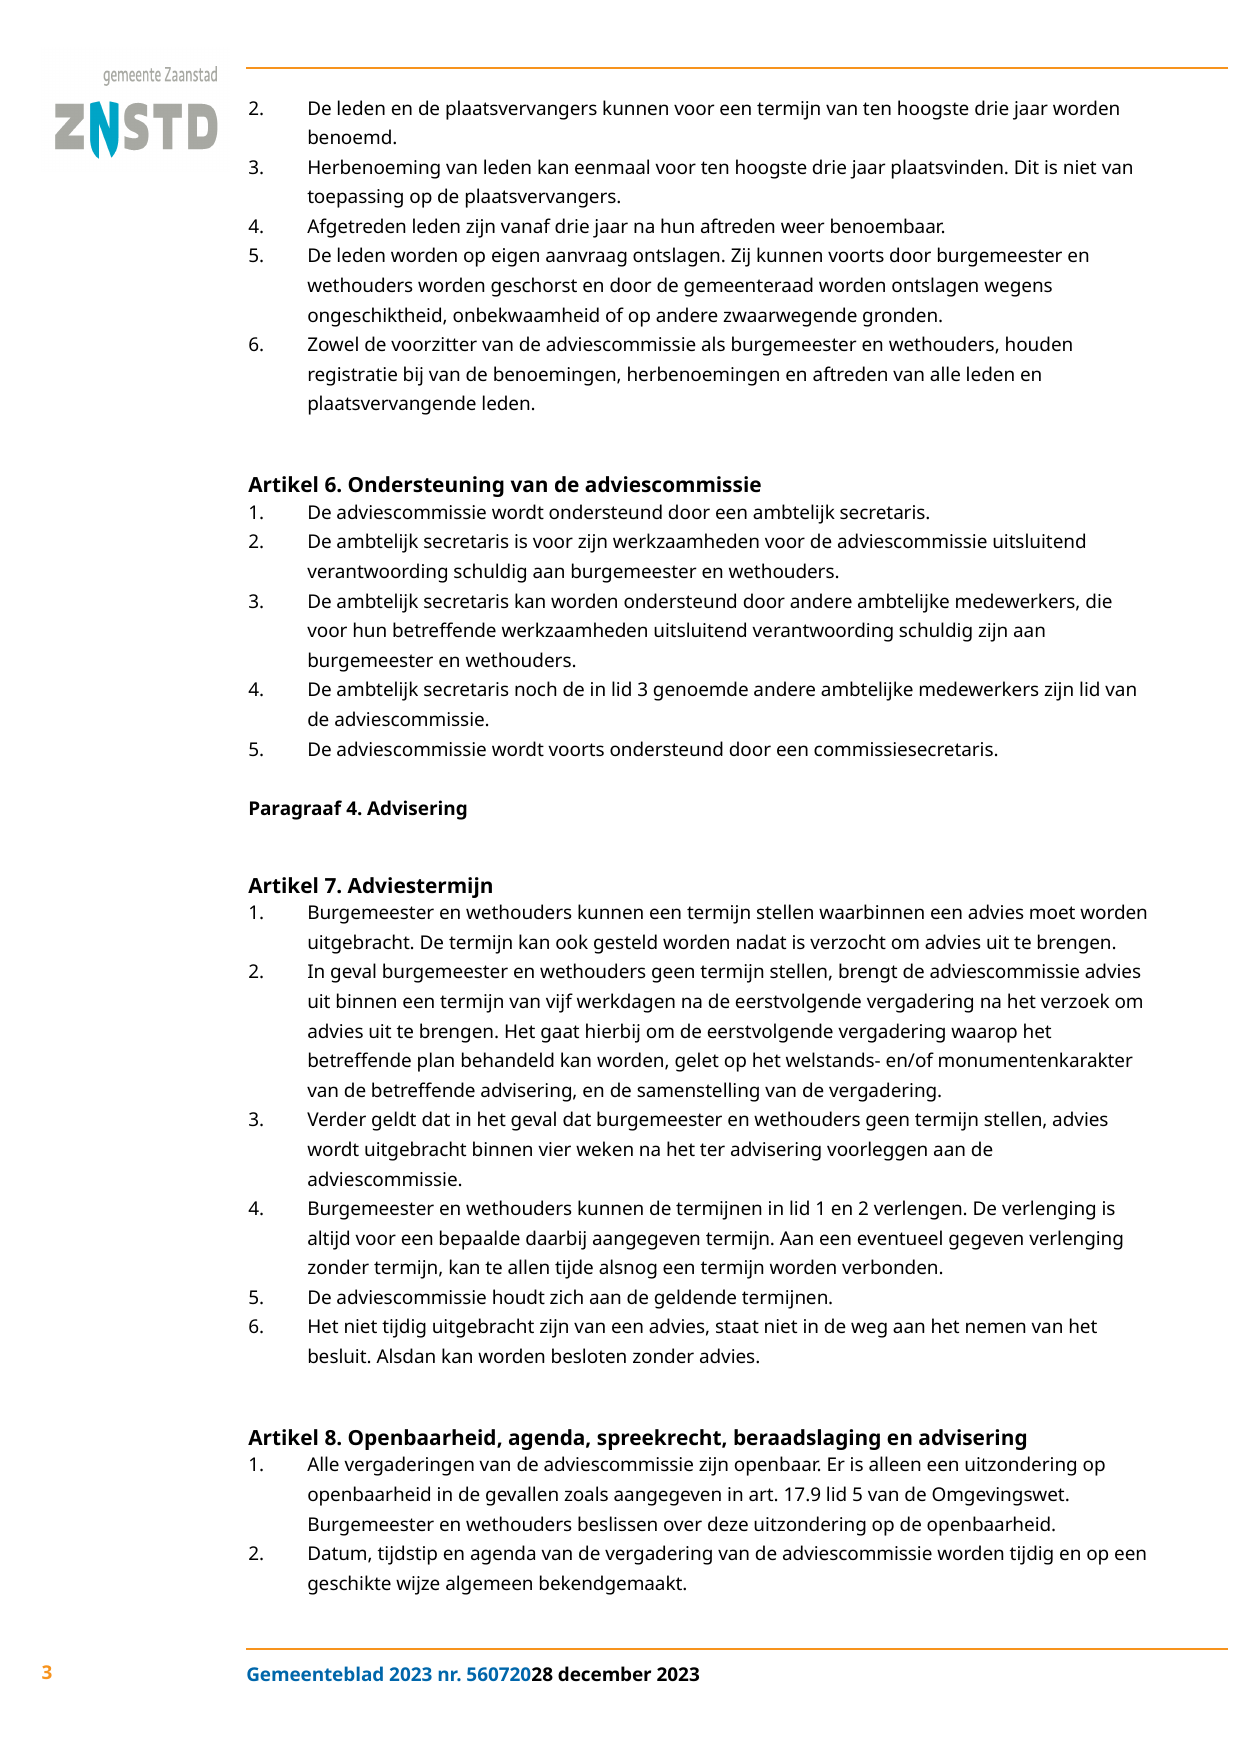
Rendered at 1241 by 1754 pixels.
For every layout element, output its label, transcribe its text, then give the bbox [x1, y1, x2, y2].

list Afgetreden leden zijn vanaf drie jaar na hun aftreden weer benoembaar. [248, 213, 1152, 239]
list Alle vergaderingen van de adviescommissie zijn openbaar. Er is alleen een uitzondering op openbaarheid in de gevallen zoals aangegeven in art. 17.9 lid 5 van de Omgevingswet. Burgemeester en wethouders beslissen over deze uitzondering op de openbaarheid. [248, 1452, 1152, 1537]
list Het niet tijdig uitgebracht zijn van een advies, staat niet in de weg aan het nemen van het besluit. Alsdan kan worden besloten zonder advies. [248, 1314, 1152, 1369]
text Paragraaf 4. Advisering [248, 795, 1152, 821]
text Artikel 8. Openbaarheid, agenda, spreekrecht, beraadslaging en advisering [248, 1423, 1152, 1452]
text Artikel 6. Ondersteuning van de adviescommissie [248, 471, 1152, 499]
list Datum, tijdstip en agenda van de vergadering van de adviescommissie worden tijdig en op een geschikte wijze algemeen bekendgemaakt. [248, 1540, 1152, 1596]
list Burgemeester en wethouders kunnen de termijnen in lid 1 en 2 verlengen. De verlenging is altijd voor een bepaalde daarbij aangegeven termijn. Aan een eventueel gegeven verlenging zonder termijn, kan te allen tijde alsnog een termijn worden verbonden. [248, 1195, 1152, 1280]
text Artikel 7. Adviestermijn [248, 871, 1152, 899]
picture [41, 47, 231, 172]
list De adviescommissie wordt ondersteund door een ambtelijk secretaris. [248, 499, 1152, 525]
list De adviescommissie houdt zich aan de geldende termijnen. [248, 1284, 1152, 1310]
list Verder geldt dat in het geval dat burgemeester en wethouders geen termijn stellen, advies wordt uitgebracht binnen vier weken na het ter advisering voorleggen aan de adviescommissie. [248, 1107, 1152, 1191]
list Zowel de voorzitter van de adviescommissie als burgemeester en wethouders, houden registratie bij van de benoemingen, herbenoemingen en aftreden van alle leden en plaatsvervangende leden. [248, 331, 1152, 416]
list De leden worden op eigen aanvraag ontslagen. Zij kunnen voorts door burgemeester en wethouders worden geschorst en door de gemeenteraad worden ontslagen wegens ongeschiktheid, onbekwaamheid of op andere zwaarwegende gronden. [248, 243, 1152, 328]
list De ambtelijk secretaris noch de in lid 3 genoemde andere ambtelijke medewerkers zijn lid van de adviescommissie. [248, 677, 1152, 732]
list De leden en de plaatsvervangers kunnen voor een termijn van ten hoogste drie jaar worden benoemd. [248, 95, 1152, 150]
list In geval burgemeester en wethouders geen termijn stellen, brengt de adviescommissie advies uit binnen een termijn van vijf werkdagen na de eerstvolgende vergadering na het verzoek om advies uit te brengen. Het gaat hierbij om de eerstvolgende vergadering waarop het betreffende plan behandeld kan worden, gelet op het welstands- en/of monumentenkarakter van de betreffende advisering, en de samenstelling van de vergadering. [248, 959, 1152, 1103]
list De ambtelijk secretaris is voor zijn werkzaamheden voor de adviescommissie uitsluitend verantwoording schuldig aan burgemeester en wethouders. [248, 529, 1152, 584]
list Burgemeester en wethouders kunnen een termijn stellen waarbinnen een advies moet worden uitgebracht. De termijn kan ook gesteld worden nadat is verzocht om advies uit te brengen. [248, 899, 1152, 955]
list De ambtelijk secretaris kan worden ondersteund door andere ambtelijke medewerkers, die voor hun betreffende werkzaamheden uitsluitend verantwoording schuldig zijn aan burgemeester en wethouders. [248, 588, 1152, 673]
list Herbenoeming van leden kan eenmaal voor ten hoogste drie jaar plaatsvinden. Dit is niet van toepassing op de plaatsvervangers. [248, 154, 1152, 209]
list De adviescommissie wordt voorts ondersteund door een commissiesecretaris. [248, 736, 1152, 761]
